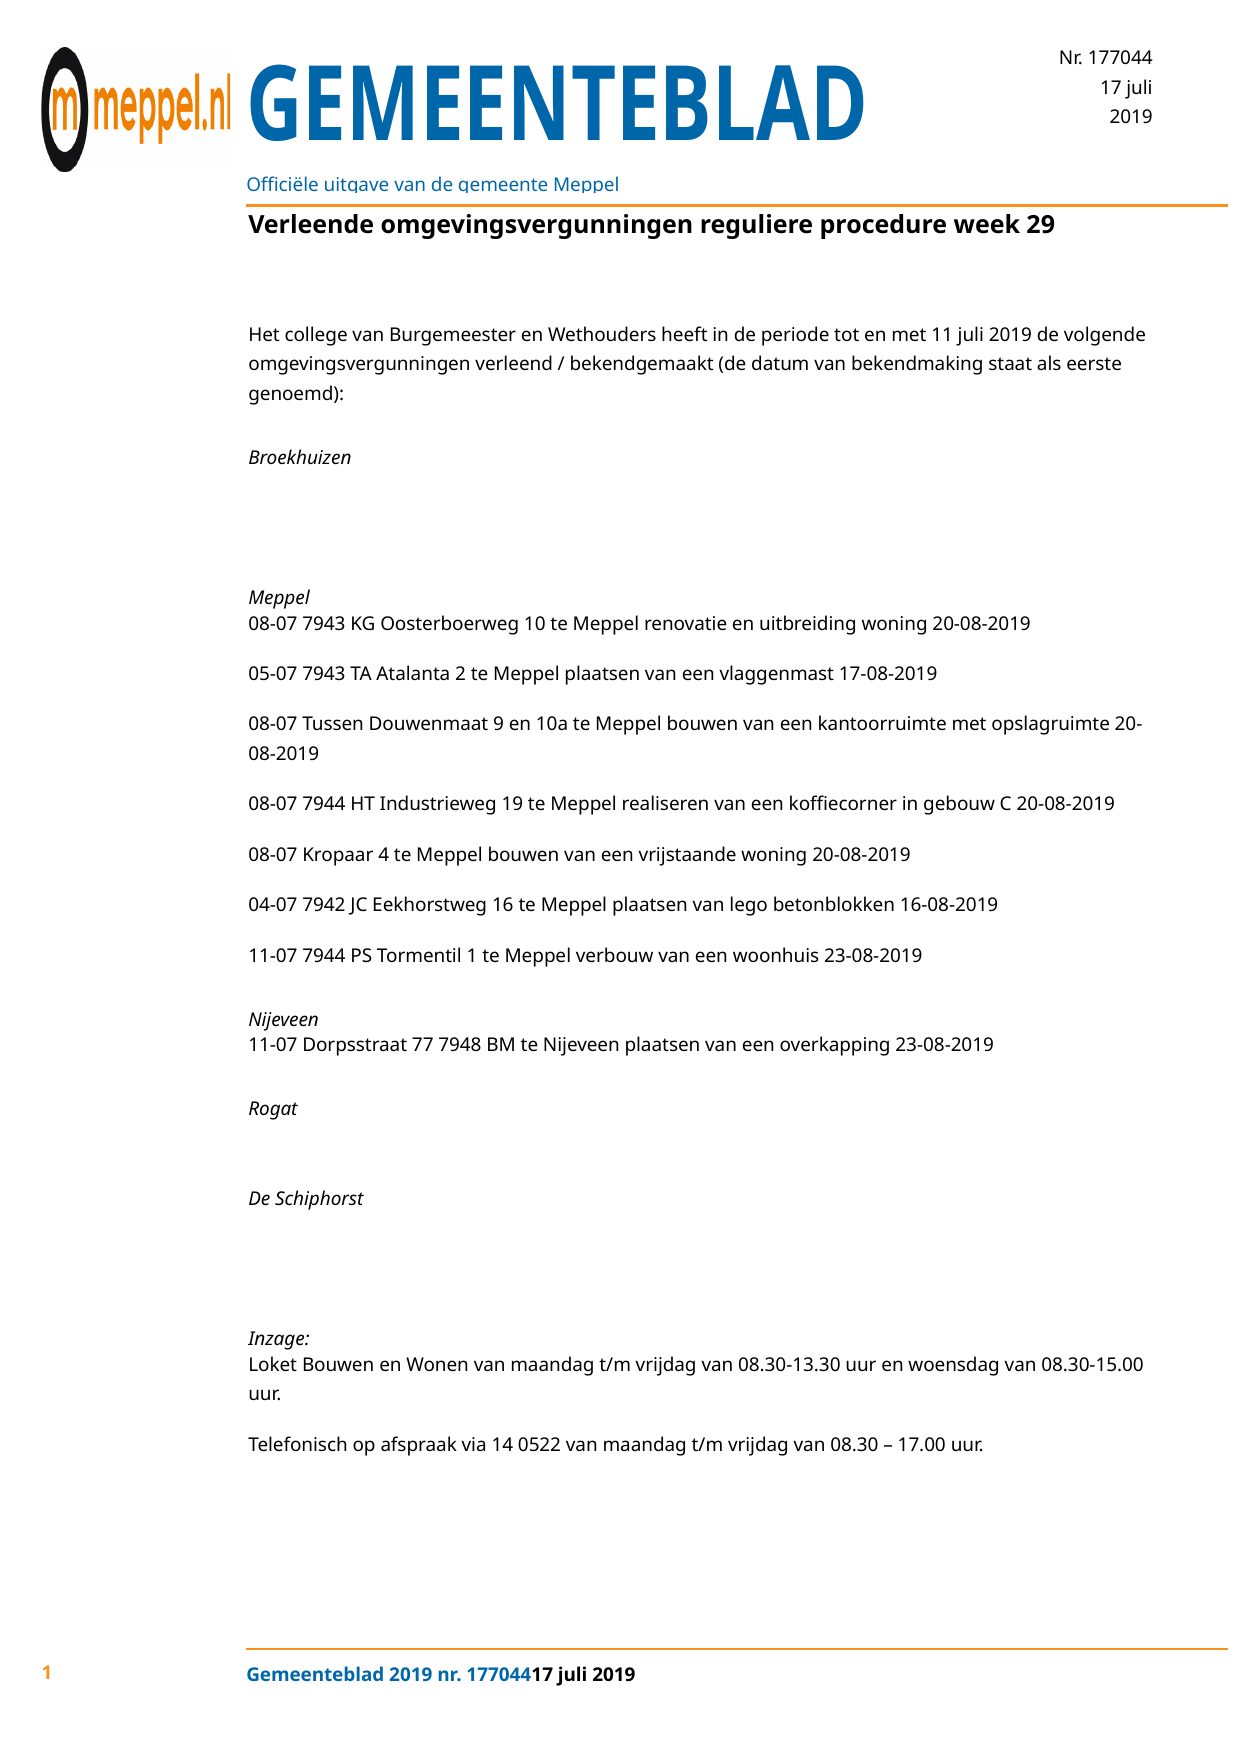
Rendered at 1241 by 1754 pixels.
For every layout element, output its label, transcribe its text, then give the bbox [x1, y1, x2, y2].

text 08-07 7944 HT Industrieweg 19 te Meppel realiseren van een koffiecorner in gebouw C 20-08-2019 [248, 791, 1152, 816]
text 11-07 Dorpsstraat 77 7948 BM te Nijeveen plaatsen van een overkapping 23-08-2019 [248, 1031, 1152, 1057]
text 08-07 7943 KG Oosterboerweg 10 te Meppel renovatie en uitbreiding woning 20-08-2019 [248, 610, 1152, 635]
picture [41, 47, 231, 172]
text 08-07 Tussen Douwenmaat 9 en 10a te Meppel bouwen van een kantoorruimte met opslagruimte 20-08-2019 [248, 711, 1152, 766]
text 08-07 Kropaar 4 te Meppel bouwen van een vrijstaande woning 20-08-2019 [248, 841, 1152, 867]
text Rogat [248, 1095, 1152, 1121]
text De Schiphorst [248, 1185, 1152, 1211]
text Telefonisch op afspraak via 14 0522 van maandag t/m vrijdag van 08.30 – 17.00 uur. [248, 1431, 1152, 1457]
text 04-07 7942 JC Eekhorstweg 16 te Meppel plaatsen van lego betonblokken 16-08-2019 [248, 891, 1152, 917]
text Het college van Burgemeester en Wethouders heeft in de periode tot en met 11 juli 2019 de volgende omgevingsvergunningen verleend / bekendgemaakt (de datum van bekendmaking staat als eerste genoemd): [248, 321, 1152, 406]
text 05-07 7943 TA Atalanta 2 te Meppel plaatsen van een vlaggenmast 17-08-2019 [248, 660, 1152, 686]
text Loket Bouwen en Wonen van maandag t/m vrijdag van 08.30-13.30 uur en woensdag van 08.30-15.00 uur. [248, 1351, 1152, 1406]
text 11-07 7944 PS Tormentil 1 te Meppel verbouw van een woonhuis 23-08-2019 [248, 942, 1152, 967]
text Nijeveen [248, 1006, 1152, 1031]
text Inzage: [248, 1325, 1152, 1351]
text Broekhuizen [248, 444, 1152, 469]
text Verleende omgevingsvergunningen reguliere procedure week 29 [248, 207, 1152, 241]
text Meppel [248, 584, 1152, 610]
